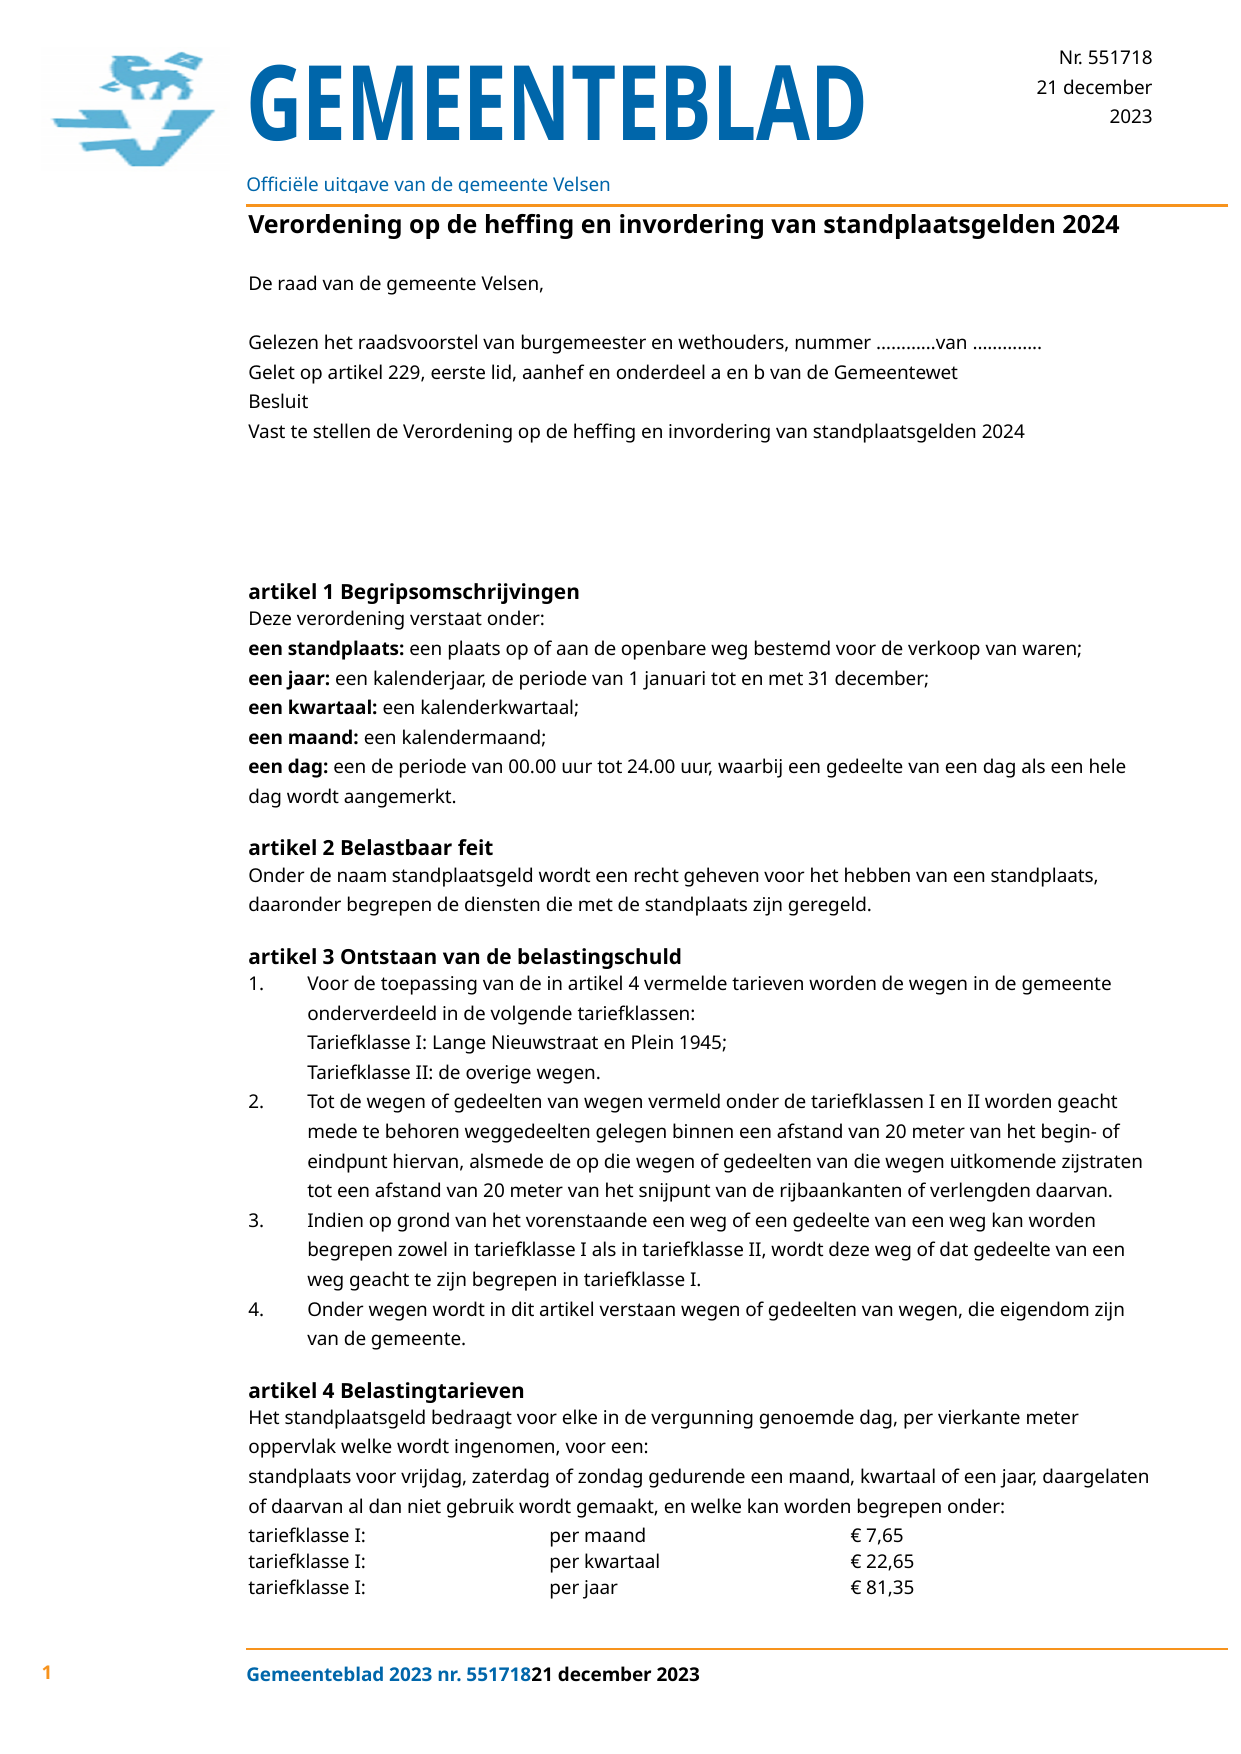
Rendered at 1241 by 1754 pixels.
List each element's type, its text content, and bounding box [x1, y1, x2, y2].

text een jaar: een kalenderjaar, de periode van 1 januari tot en met 31 december; [248, 665, 1152, 690]
table_cell per kwartaal [549, 1548, 850, 1574]
text Besluit [248, 389, 1152, 414]
table_cell € 22,65 [850, 1548, 1152, 1574]
list Indien op grond van het vorenstaande een weg of een gedeelte van een weg kan worden begrepen zowel in tariefklasse I als in tariefklasse II, wordt deze weg of dat gedeelte van een weg geacht te zijn begrepen in tariefklasse I. [248, 1207, 1152, 1292]
table_cell per jaar [549, 1574, 850, 1600]
text De raad van de gemeente Velsen, [248, 270, 1152, 296]
text artikel 3 Ontstaan van de belastingschuld [248, 942, 1152, 970]
text Verordening op de heffing en invordering van standplaatsgelden 2024 [248, 207, 1152, 241]
text Onder de naam standplaatsgeld wordt een recht geheven voor het hebben van een standplaats, daaronder begrepen de diensten die met de standplaats zijn geregeld. [248, 862, 1152, 917]
picture [41, 47, 231, 172]
text artikel 2 Belastbaar feit [248, 833, 1152, 862]
text Deze verordening verstaat onder: [248, 606, 1152, 631]
list Tariefklasse II: de overige wegen. [248, 1059, 1152, 1085]
text artikel 4 Belastingtarieven [248, 1376, 1152, 1404]
text Gelet op artikel 229, eerste lid, aanhef en onderdeel a en b van de Gemeentewet [248, 359, 1152, 385]
table_header tariefklasse I: [248, 1523, 549, 1548]
text standplaats voor vrijdag, zaterdag of zondag gedurende een maand, kwartaal of een jaar, daargelaten of daarvan al dan niet gebruik wordt gemaakt, en welke kan worden begrepen onder: [248, 1463, 1152, 1519]
list Voor de toepassing van de in artikel 4 vermelde tarieven worden de wegen in de gemeente onderverdeeld in de volgende tariefklassen: [248, 970, 1152, 1026]
table_cell € 81,35 [850, 1574, 1152, 1600]
text een dag: een de periode van 00.00 uur tot 24.00 uur, waarbij een gedeelte van een dag als een hele dag wordt aangemerkt. [248, 753, 1152, 809]
text een kwartaal: een kalenderkwartaal; [248, 694, 1152, 720]
table_header per maand [549, 1523, 850, 1548]
list Tot de wegen of gedeelten van wegen vermeld onder de tariefklassen I en II worden geacht mede te behoren weggedeelten gelegen binnen een afstand van 20 meter van het begin- of eindpunt hiervan, alsmede de op die wegen of gedeelten van die wegen uitkomende zijstraten tot een afstand van 20 meter van het snijpunt van de rijbaankanten of verlengden daarvan. [248, 1089, 1152, 1203]
list Tariefklasse I: Lange Nieuwstraat en Plein 1945; [248, 1029, 1152, 1055]
text een standplaats: een plaats op of aan de openbare weg bestemd voor de verkoop van waren; [248, 635, 1152, 661]
text een maand: een kalendermaand; [248, 724, 1152, 749]
text Vast te stellen de Verordening op de heffing en invordering van standplaatsgelden 2024 [248, 418, 1152, 444]
table_header € 7,65 [850, 1523, 1152, 1548]
list Onder wegen wordt in dit artikel verstaan wegen of gedeelten van wegen, die eigendom zijn van de gemeente. [248, 1296, 1152, 1351]
text artikel 1 Begripsomschrijvingen [248, 577, 1152, 606]
table_cell tariefklasse I: [248, 1548, 549, 1574]
text Gelezen het raadsvoorstel van burgemeester en wethouders, nummer …………van ………….. [248, 329, 1152, 355]
table_cell tariefklasse I: [248, 1574, 549, 1600]
text Het standplaatsgeld bedraagt voor elke in de vergunning genoemde dag, per vierkante meter oppervlak welke wordt ingenomen, voor een: [248, 1404, 1152, 1459]
